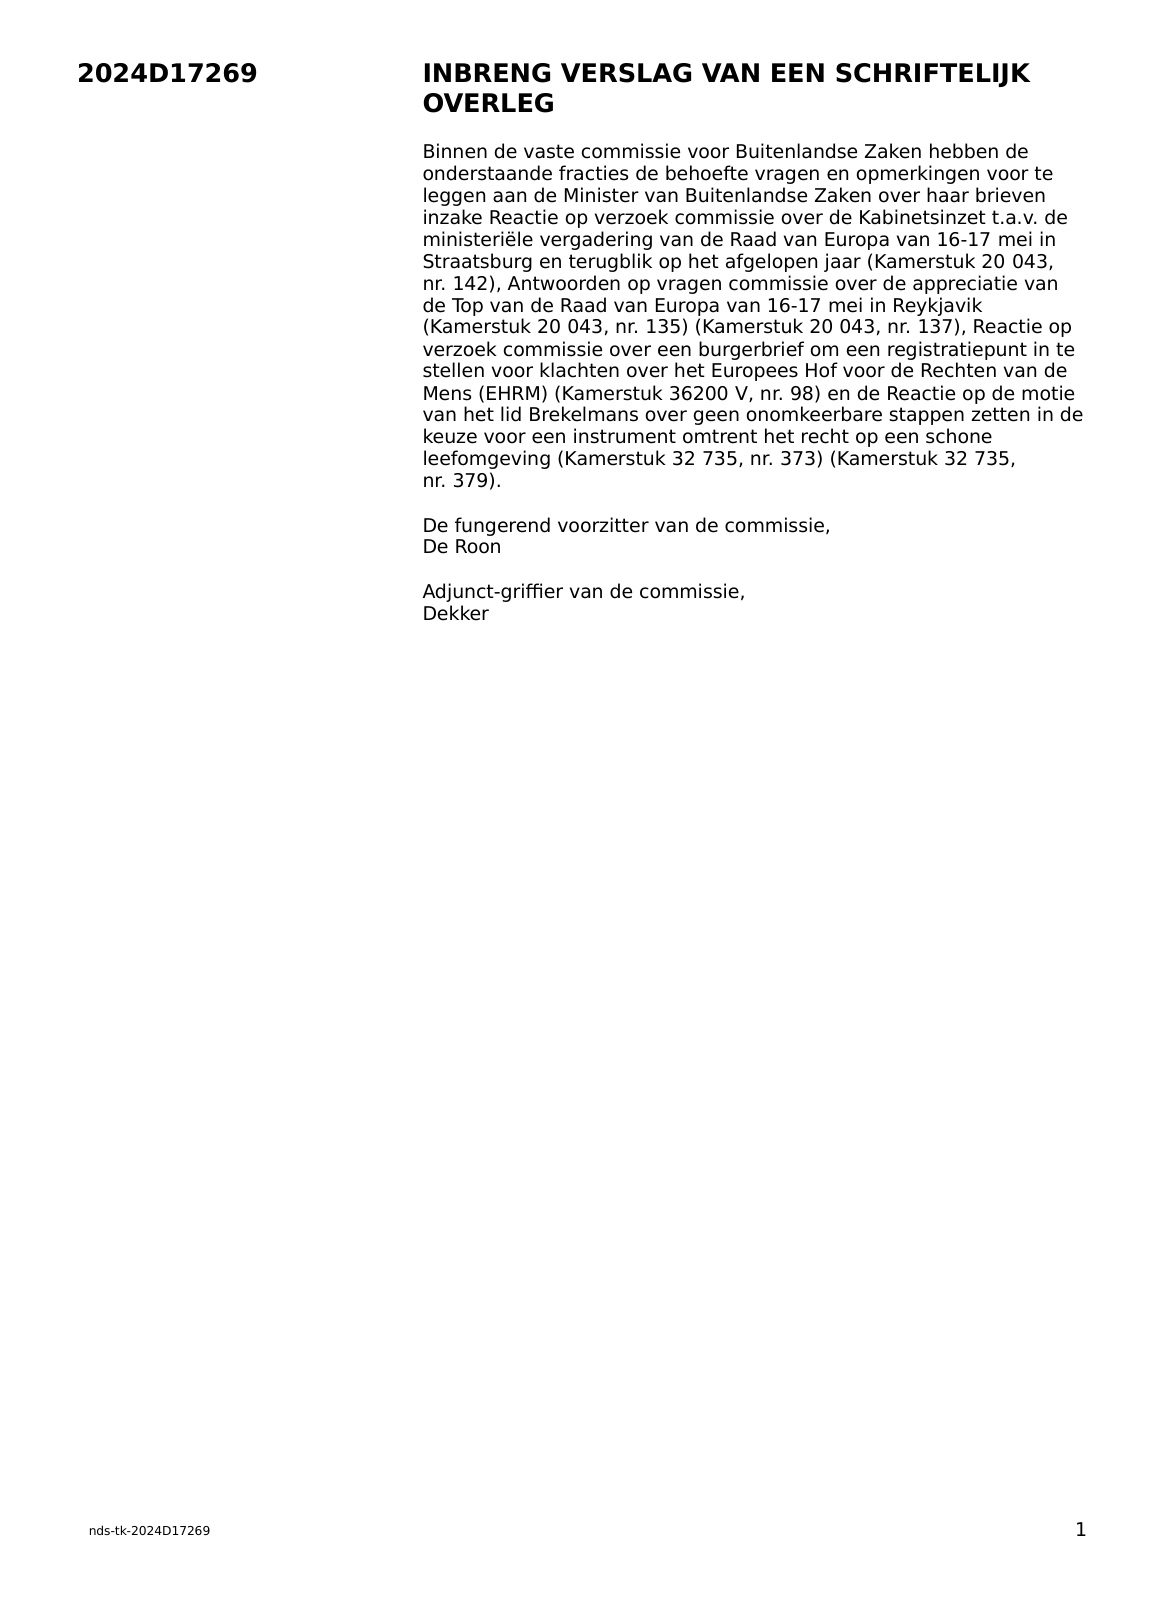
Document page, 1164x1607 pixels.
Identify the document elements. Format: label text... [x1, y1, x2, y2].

text De Roon [422, 536, 1087, 558]
text nds-tk-2024D17269 [88, 1524, 323, 1538]
text Adjunct-griffier van de commissie, [422, 581, 1087, 603]
text Binnen de vaste commissie voor Buitenlandse Zaken hebben de onderstaande fracties de behoefte vragen en opmerkingen voor te leggen aan de Minister van Buitenlandse Zaken over haar brieven inzake Reactie op verzoek commissie over de Kabinetsinzet t.a.v. de ministeriële vergadering van de Raad van Europa van 16-17 mei in Straatsburg en terugblik op het afgelopen jaar (Kamerstuk 20 043, nr. 142), Antwoorden op vragen commissie over de appreciatie van de Top van de Raad van Europa van 16-17 mei in Reykjavik (Kamerstuk 20 043, nr. 135) (Kamerstuk 20 043, nr. 137), Reactie op verzoek commissie over een burgerbrief om een registratiepunt in te stellen voor klachten over het Europees Hof voor de Rechten van de Mens (EHRM) (Kamerstuk 36200 V, nr. 98) en de Reactie op de motie van het lid Brekelmans over geen onomkeerbare stappen zetten in de keuze voor een instrument omtrent het recht op een schone leefomgeving (Kamerstuk 32 735, nr. 373) (Kamerstuk 32 735, nr. 379). [422, 141, 1087, 492]
text De fungerend voorzitter van de commissie, [422, 514, 1087, 536]
text Dekker [422, 603, 1087, 624]
text 2024D17269 INBRENG VERSLAG VAN EEN SCHRIFTELIJK OVERLEG [77, 59, 1087, 118]
